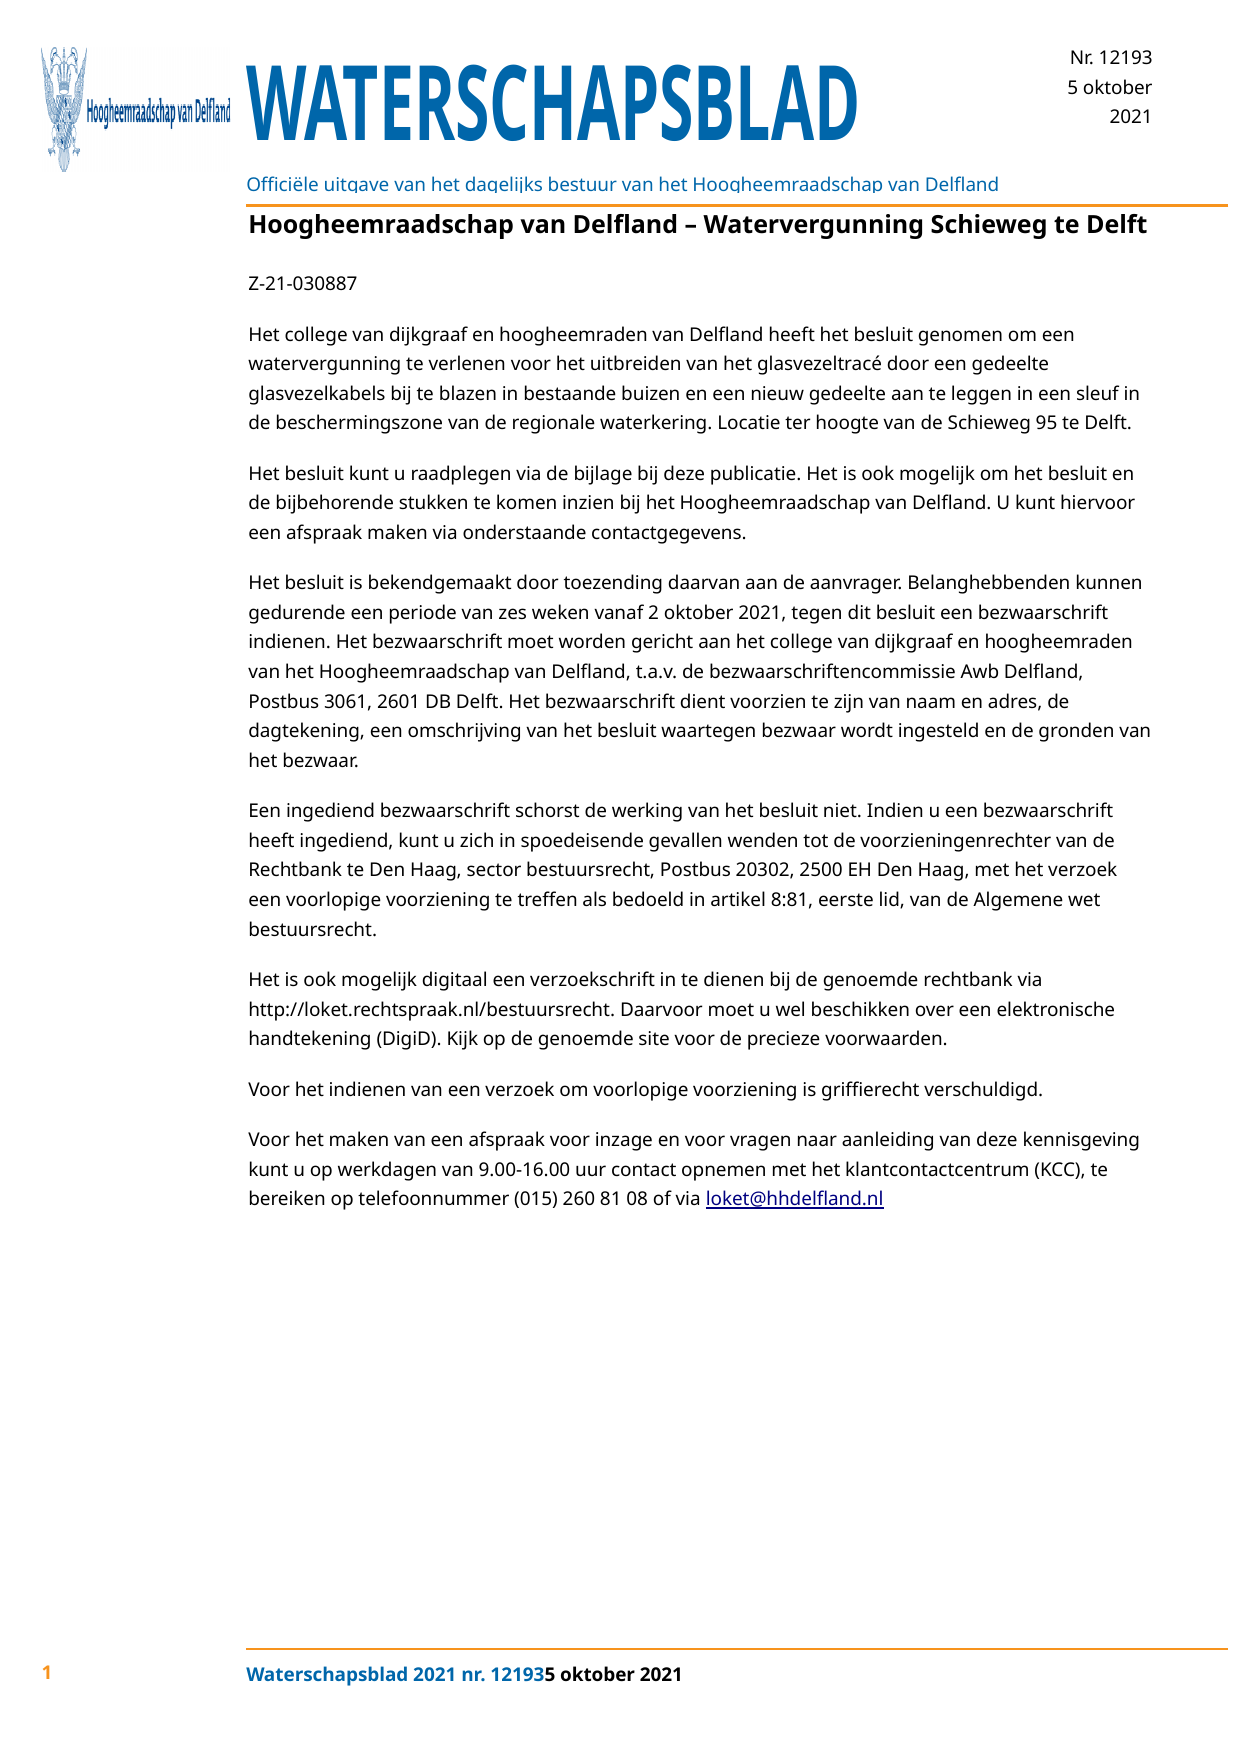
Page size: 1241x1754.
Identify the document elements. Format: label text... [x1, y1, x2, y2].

text Voor het maken van een afspraak voor inzage en voor vragen naar aanleiding van deze kennisgeving kunt u op werkdagen van 9.00-16.00 uur contact opnemen met het klantcontactcentrum (KCC), te bereiken op telefoonnummer (015) 260 81 08 of via loket@hhdelfland.nl [248, 1126, 1152, 1211]
picture [41, 47, 231, 172]
text Z-21-030887 [248, 270, 1152, 296]
text Voor het indienen van een verzoek om voorlopige voorziening is griffierecht verschuldigd. [248, 1076, 1152, 1101]
text Een ingediend bezwaarschrift schorst de werking van het besluit niet. Indien u een bezwaarschrift heeft ingediend, kunt u zich in spoedeisende gevallen wenden tot de voorzieningenrechter van de Rechtbank te Den Haag, sector bestuursrecht, Postbus 20302, 2500 EH Den Haag, met het verzoek een voorlopige voorziening te treffen als bedoeld in artikel 8:81, eerste lid, van de Algemene wet bestuursrecht. [248, 797, 1152, 941]
text Het college van dijkgraaf en hoogheemraden van Delfland heeft het besluit genomen om een watervergunning te verlenen voor het uitbreiden van het glasvezeltracé door een gedeelte glasvezelkabels bij te blazen in bestaande buizen en een nieuw gedeelte aan te leggen in een sleuf in de beschermingszone van de regionale waterkering. Locatie ter hoogte van de Schieweg 95 te Delft. [248, 321, 1152, 435]
text Het is ook mogelijk digitaal een verzoekschrift in te dienen bij de genoemde rechtbank via http://loket.rechtspraak.nl/bestuursrecht. Daarvoor moet u wel beschikken over een elektronische handtekening (DigiD). Kijk op de genoemde site voor de precieze voorwaarden. [248, 966, 1152, 1051]
text Het besluit kunt u raadplegen via de bijlage bij deze publicatie. Het is ook mogelijk om het besluit en de bijbehorende stukken te komen inzien bij het Hoogheemraadschap van Delfland. U kunt hiervoor een afspraak maken via onderstaande contactgegevens. [248, 460, 1152, 545]
text Het besluit is bekendgemaakt door toezending daarvan aan de aanvrager. Belanghebbenden kunnen gedurende een periode van zes weken vanaf 2 oktober 2021, tegen dit besluit een bezwaarschrift indienen. Het bezwaarschrift moet worden gericht aan het college van dijkgraaf en hoogheemraden van het Hoogheemraadschap van Delfland, t.a.v. de bezwaarschriftencommissie Awb Delfland, Postbus 3061, 2601 DB Delft. Het bezwaarschrift dient voorzien te zijn van naam en adres, de dagtekening, een omschrijving van het besluit waartegen bezwaar wordt ingesteld en de gronden van het bezwaar. [248, 569, 1152, 773]
text Hoogheemraadschap van Delfland – Watervergunning Schieweg te Delft [248, 207, 1152, 241]
